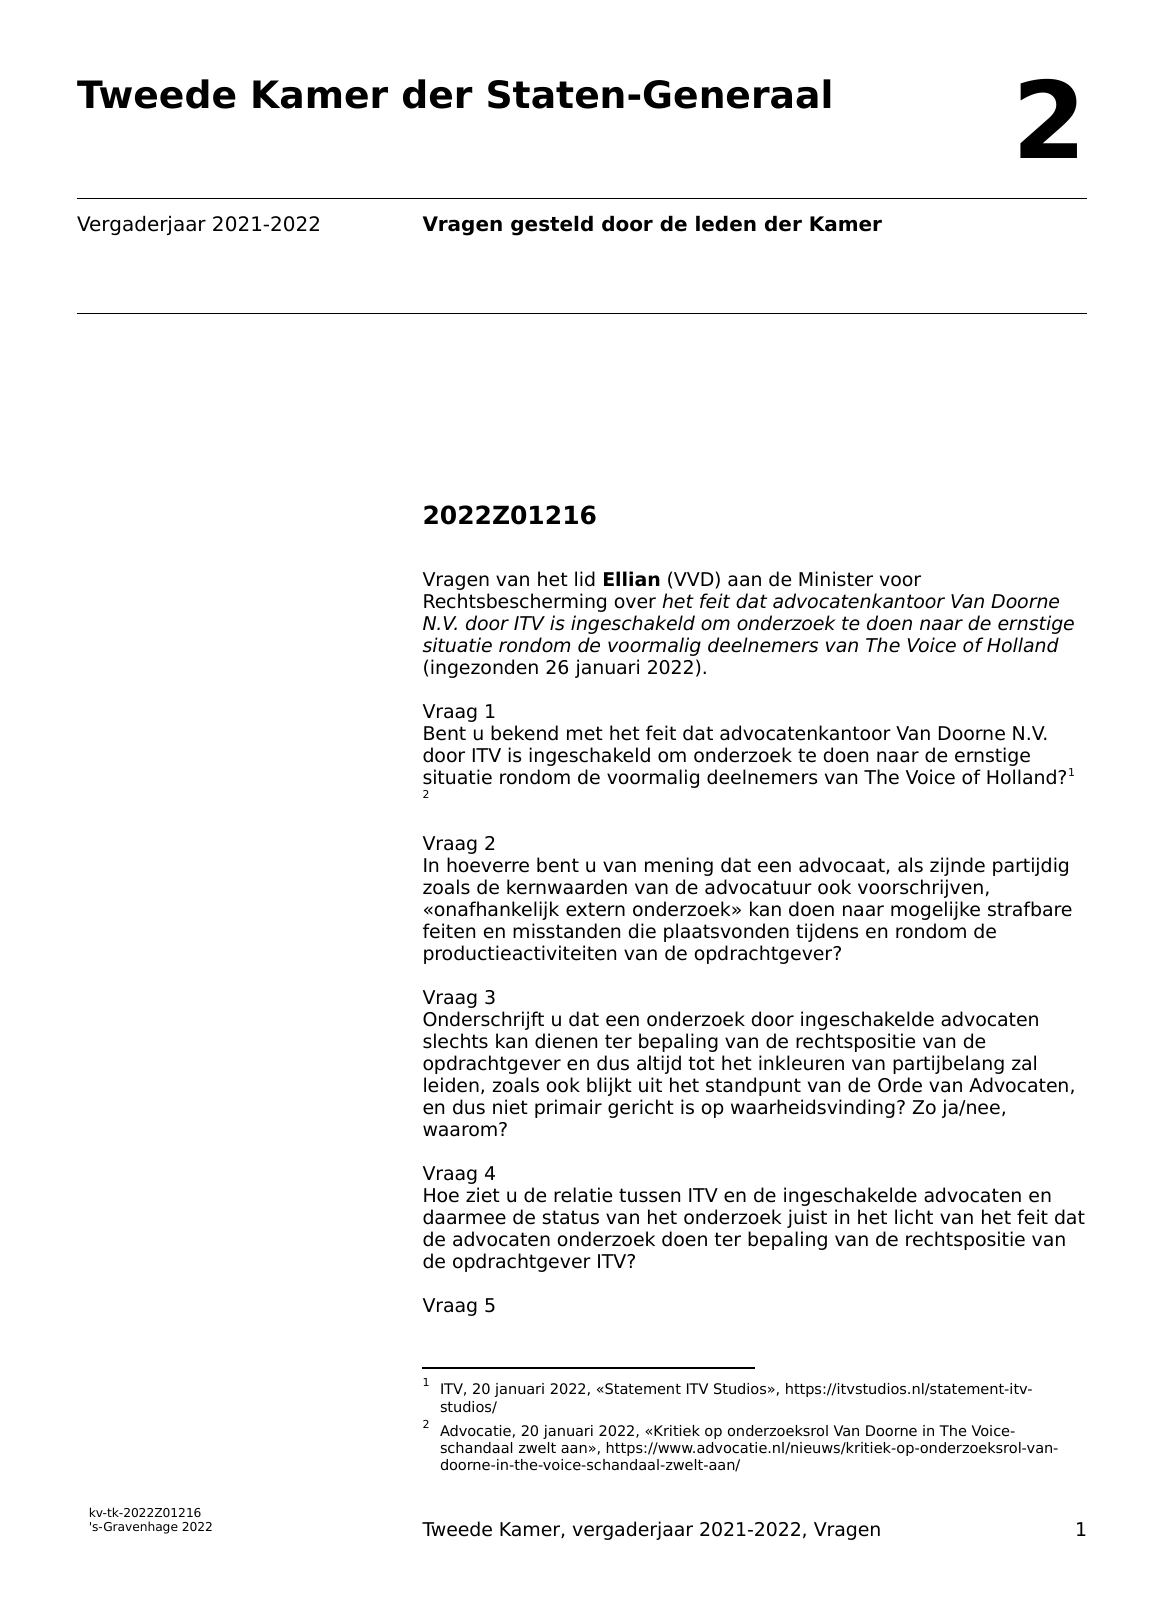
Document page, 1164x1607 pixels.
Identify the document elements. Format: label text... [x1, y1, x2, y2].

text ITV, 20 januari 2022, «Statement ITV Studios», https://itvstudios.nl/statement-itv-studios/ [422, 1377, 1087, 1416]
text Advocatie, 20 januari 2022, «Kritiek op onderzoeksrol Van Doorne in The Voice-schandaal zwelt aan», https://www.advocatie.nl/nieuws/kritiek-op-onderzoeksrol-van-doorne-in-the-voice-schandaal-zwelt-aan/ [422, 1418, 1087, 1474]
text In hoeverre bent u van mening dat een advocaat, als zijnde partijdig zoals de kernwaarden van de advocatuur ook voorschrijven, «onafhankelijk extern onderzoek» kan doen naar mogelijke strafbare feiten en misstanden die plaatsvonden tijdens en rondom de productieactiviteiten van de opdrachtgever? [422, 855, 1087, 965]
text 2022Z01216 [422, 501, 1087, 531]
table_header Tweede Kamer der Staten-Generaal [77, 59, 886, 198]
table_cell Vergaderjaar 2021-2022 [77, 199, 422, 313]
table_header 2 [886, 59, 1087, 198]
text 's-Gravenhage 2022 [88, 1520, 323, 1534]
text Vraag 2 [422, 833, 1087, 855]
text Vraag 5 [422, 1295, 1087, 1317]
text Vragen van het lid Ellian (VVD) aan de Minister voor Rechtsbescherming over het feit dat advocatenkantoor Van Doorne N.V. door ITV is ingeschakeld om onderzoek te doen naar de ernstige situatie rondom de voormalig deelnemers van The Voice of Holland (ingezonden 26 januari 2022). [422, 569, 1087, 679]
text Vraag 3 [422, 987, 1087, 1009]
text Vraag 4 [422, 1163, 1087, 1185]
text kv-tk-2022Z01216 [88, 1506, 323, 1520]
text Bent u bekend met het feit dat advocatenkantoor Van Doorne N.V. door ITV is ingeschakeld om onderzoek te doen naar de ernstige situatie rondom de voormalig deelnemers van The Voice of Holland? [422, 723, 1087, 811]
table_cell Vragen gesteld door de leden der Kamer [422, 199, 1087, 313]
text Onderschrijft u dat een onderzoek door ingeschakelde advocaten slechts kan dienen ter bepaling van de rechtspositie van de opdrachtgever en dus altijd tot het inkleuren van partijbelang zal leiden, zoals ook blijkt uit het standpunt van de Orde van Advocaten, en dus niet primair gericht is op waarheidsvinding? Zo ja/nee, waarom? [422, 1009, 1087, 1141]
text Vraag 1 [422, 701, 1087, 723]
text Hoe ziet u de relatie tussen ITV en de ingeschakelde advocaten en daarmee de status van het onderzoek juist in het licht van het feit dat de advocaten onderzoek doen ter bepaling van de rechtspositie van de opdrachtgever ITV? [422, 1185, 1087, 1273]
